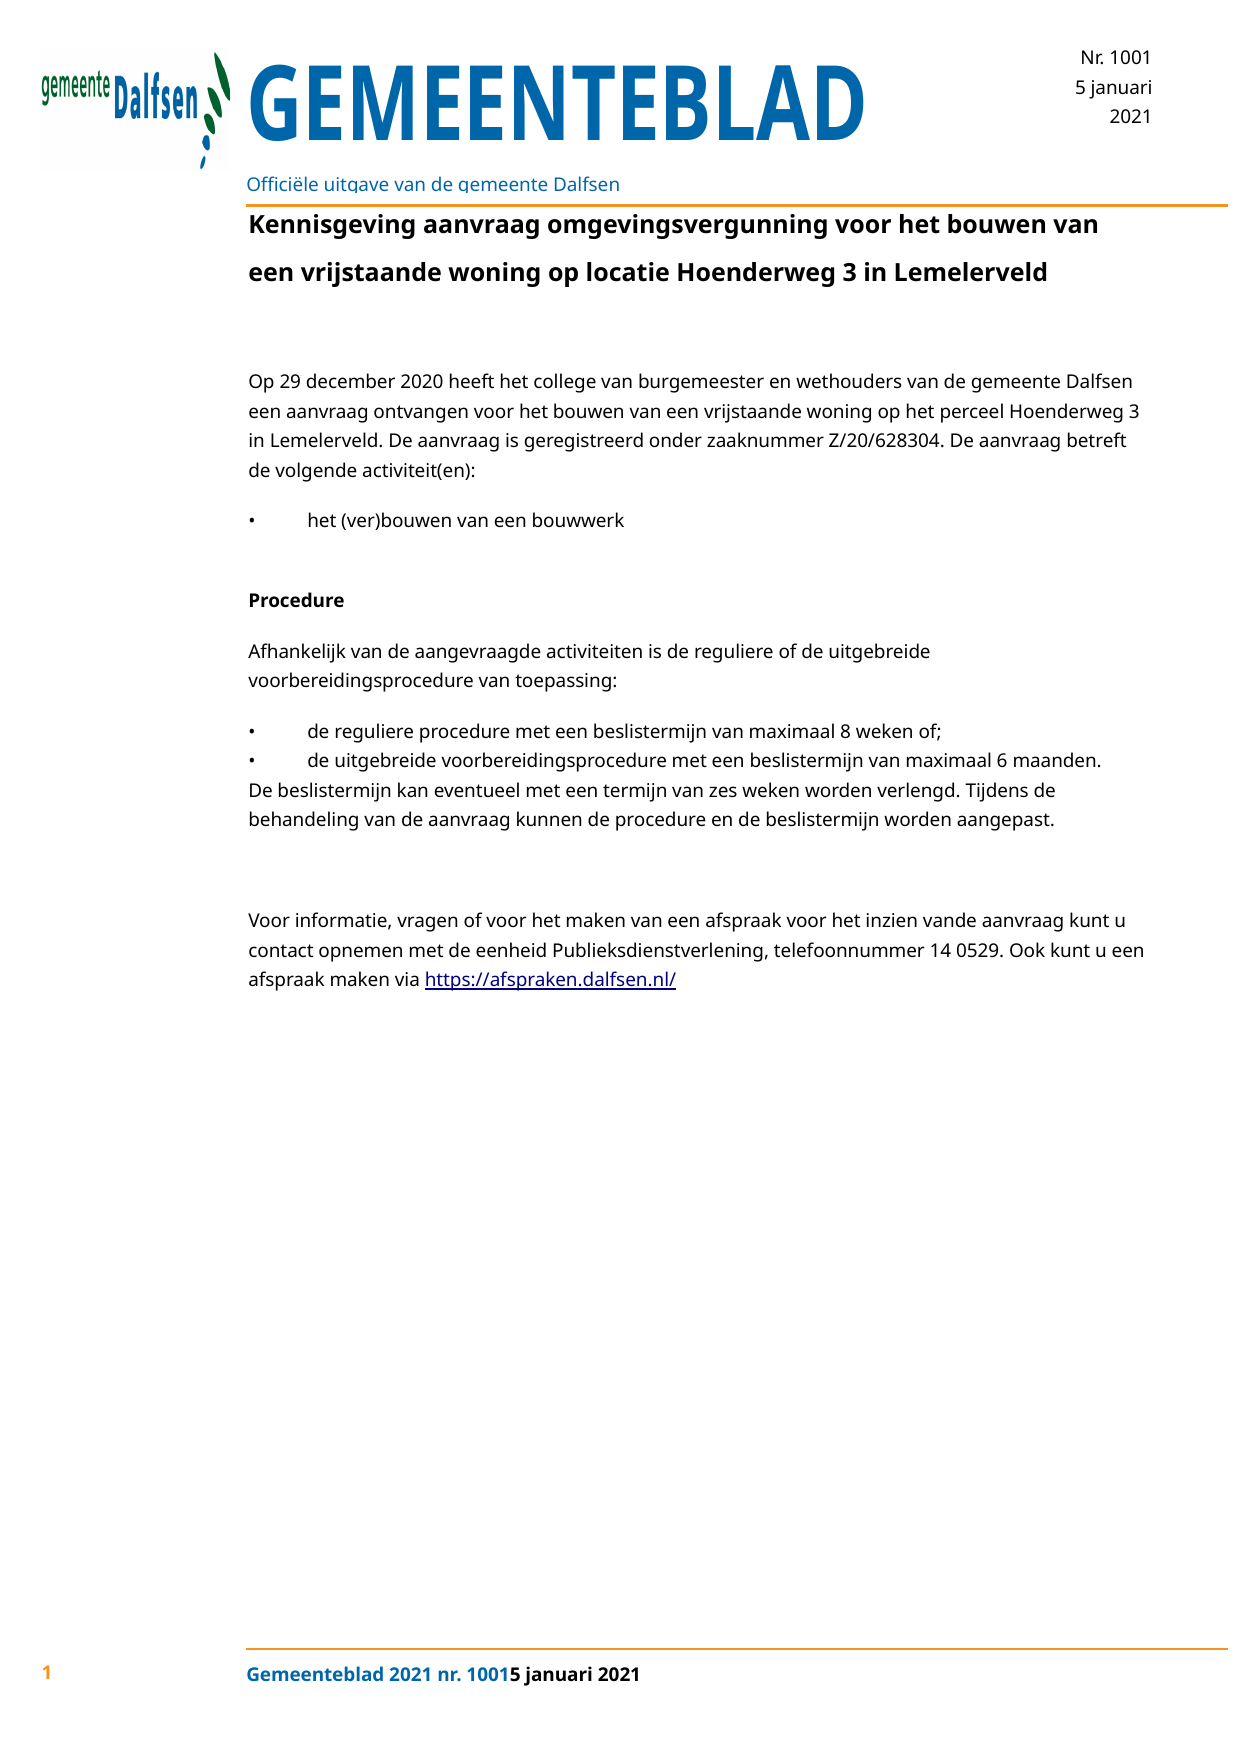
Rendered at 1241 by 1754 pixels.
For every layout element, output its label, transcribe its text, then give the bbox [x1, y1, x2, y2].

picture [41, 47, 231, 172]
list de uitgebreide voorbereidingsprocedure met een beslistermijn van maximaal 6 maanden. [248, 747, 1152, 773]
list de reguliere procedure met een beslistermijn van maximaal 8 weken of; [248, 718, 1152, 744]
text Procedure [248, 587, 1152, 613]
list het (ver)bouwen van een bouwwerk [248, 507, 1152, 533]
text Voor informatie, vragen of voor het maken van een afspraak voor het inzien vande aanvraag kunt u contact opnemen met de eenheid Publieksdienstverlening, telefoonnummer 14 0529. Ook kunt u een afspraak maken via https://afspraken.dalfsen.nl/ [248, 907, 1152, 992]
text Afhankelijk van de aangevraagde activiteiten is de reguliere of de uitgebreide voorbereidingsprocedure van toepassing: [248, 638, 1152, 693]
text Op 29 december 2020 heeft het college van burgemeester en wethouders van de gemeente Dalfsen een aanvraag ontvangen voor het bouwen van een vrijstaande woning op het perceel Hoenderweg 3 in Lemelerveld. De aanvraag is geregistreerd onder zaaknummer Z/20/628304. De aanvraag betreft de volgende activiteit(en): [248, 368, 1152, 483]
text De beslistermijn kan eventueel met een termijn van zes weken worden verlengd. Tijdens de behandeling van de aanvraag kunnen de procedure en de beslistermijn worden aangepast. [248, 777, 1152, 832]
text Kennisgeving aanvraag omgevingsvergunning voor het bouwen van een vrijstaande woning op locatie Hoenderweg 3 in Lemelerveld [248, 207, 1152, 288]
